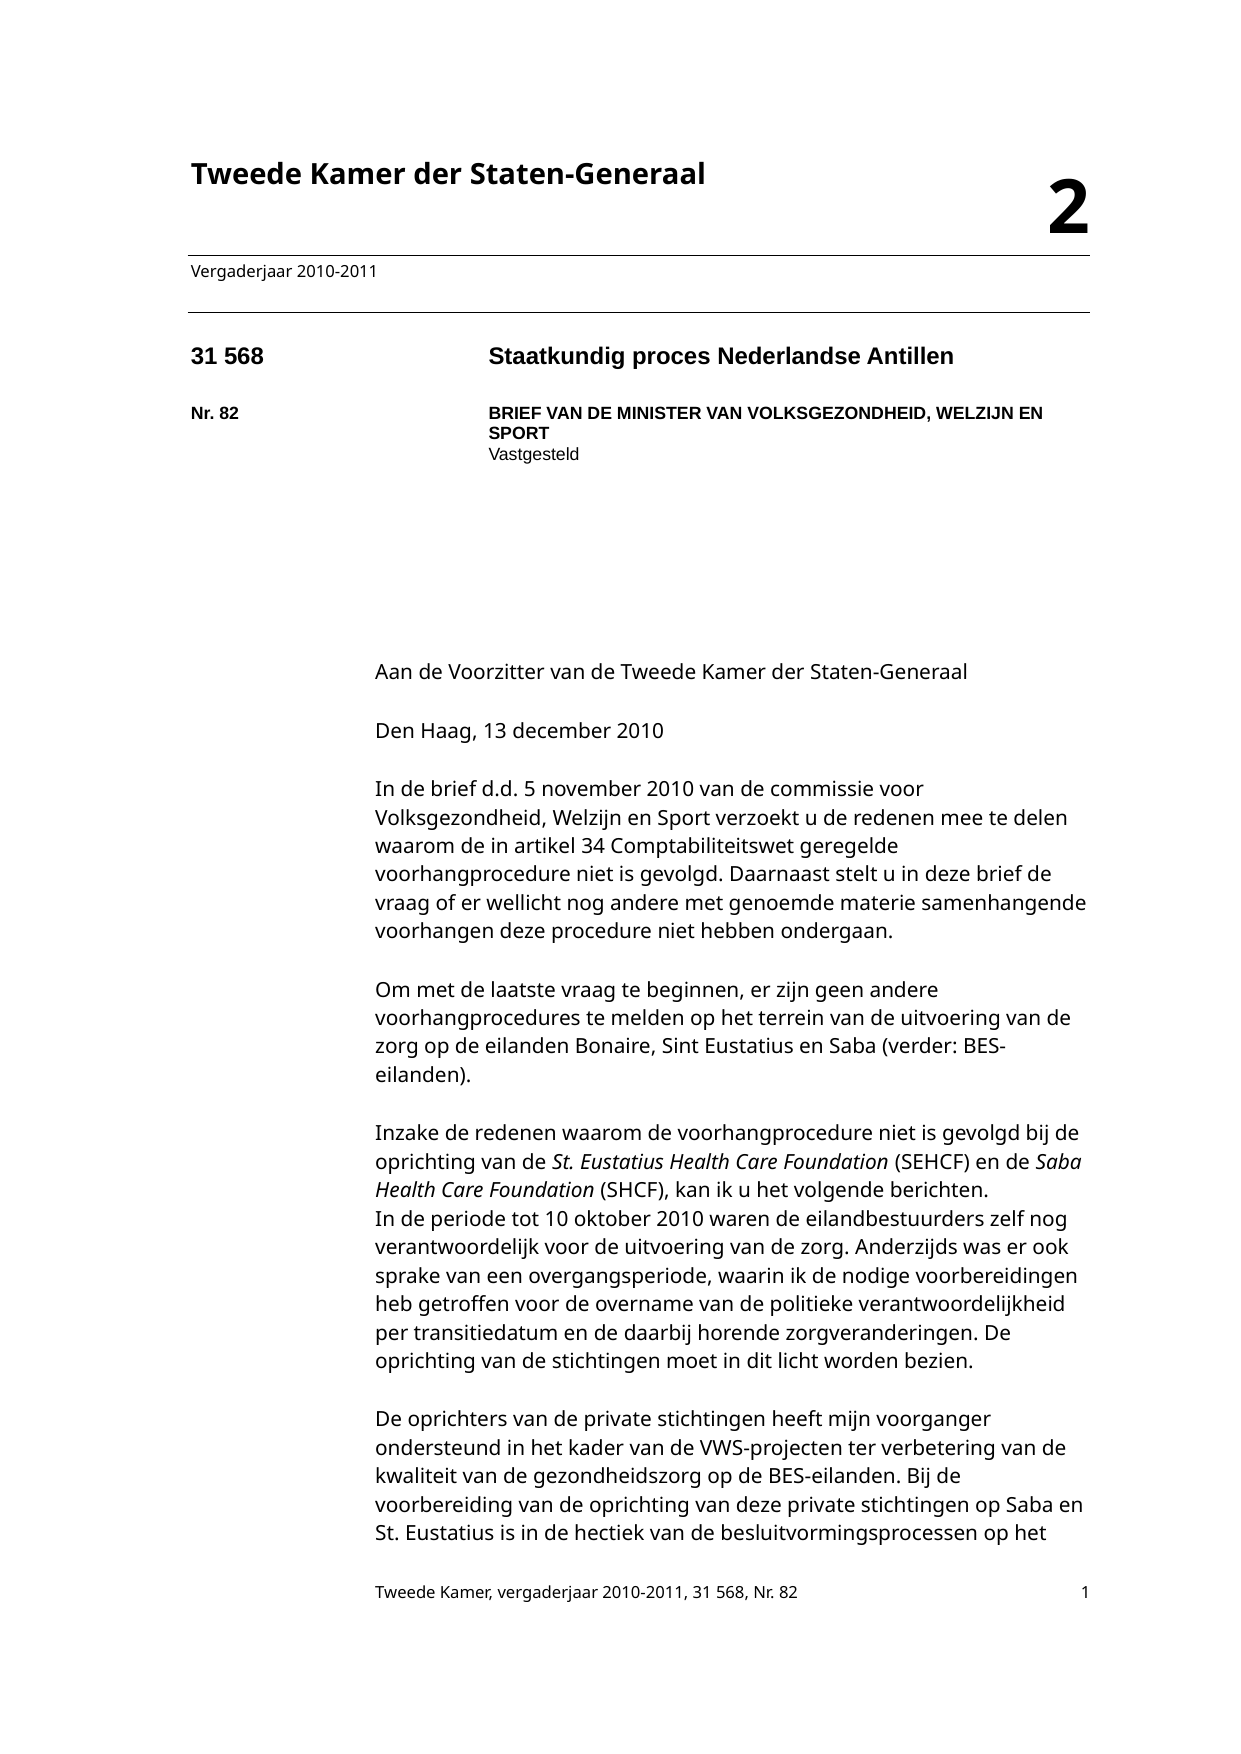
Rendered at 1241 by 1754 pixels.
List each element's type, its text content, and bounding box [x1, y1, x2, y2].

text In de periode tot 10 oktober 2010 waren de eilandbestuurders zelf nog verantwoordelijk voor de uitvoering van de zorg. Anderzijds was er ook sprake van een overgangsperiode, waarin ik de nodige voorbereidingen heb getroffen voor de overname van de politieke verantwoordelijkheid per transitiedatum en de daarbij horende zorgveranderingen. De oprichting van de stichtingen moet in dit licht worden bezien. [375, 1204, 1090, 1374]
text In de brief d.d. 5 november 2010 van de commissie voor Volksgezondheid, Welzijn en Sport verzoekt u de redenen mee te delen waarom de in artikel 34 Comptabiliteitswet geregelde voorhangprocedure niet is gevolgd. Daarnaast stelt u in deze brief de vraag of er wellicht nog andere met genoemde materie samenhangende voorhangen deze procedure niet hebben ondergaan. [375, 774, 1090, 945]
table_header 2 [910, 150, 1090, 255]
text De oprichters van de private stichtingen heeft mijn voorganger ondersteund in het kader van de VWS-projecten ter verbetering van de kwaliteit van de gezondheidszorg op de BES-eilanden. Bij de voorbereiding van de oprichting van deze private stichtingen op Saba en St. Eustatius is in de hectiek van de besluitvormingsprocessen op het [375, 1404, 1090, 1547]
table_cell BRIEF VAN DE MINISTER VAN VOLKSGEZONDHEID, WELZIJN EN SPORT Vastgesteld [485, 399, 1090, 539]
text Aan de Voorzitter van de Tweede Kamer der Staten-Generaal [375, 657, 1090, 686]
table_cell Staatkundig proces Nederlandse Antillen [485, 339, 1090, 399]
text Om met de laatste vraag te beginnen, er zijn geen andere voorhangprocedures te melden op het terrein van de uitvoering van de zorg op de eilanden Bonaire, Sint Eustatius en Saba (verder: BES-eilanden). [375, 975, 1090, 1088]
text Den Haag, 13 december 2010 [375, 716, 1090, 744]
table_cell [188, 313, 485, 339]
table_cell Nr. 82 [188, 399, 485, 539]
table_cell [485, 256, 1090, 312]
table_cell [485, 313, 1090, 339]
table_header Tweede Kamer der Staten-Generaal [188, 150, 909, 255]
table_cell 31 568 [188, 339, 485, 399]
text Inzake de redenen waarom de voorhangprocedure niet is gevolgd bij de oprichting van de St. Eustatius Health Care Foundation (SEHCF) en de Saba Health Care Foundation (SHCF), kan ik u het volgende berichten. [375, 1118, 1090, 1204]
table_cell Vergaderjaar 2010-2011 [188, 256, 485, 312]
